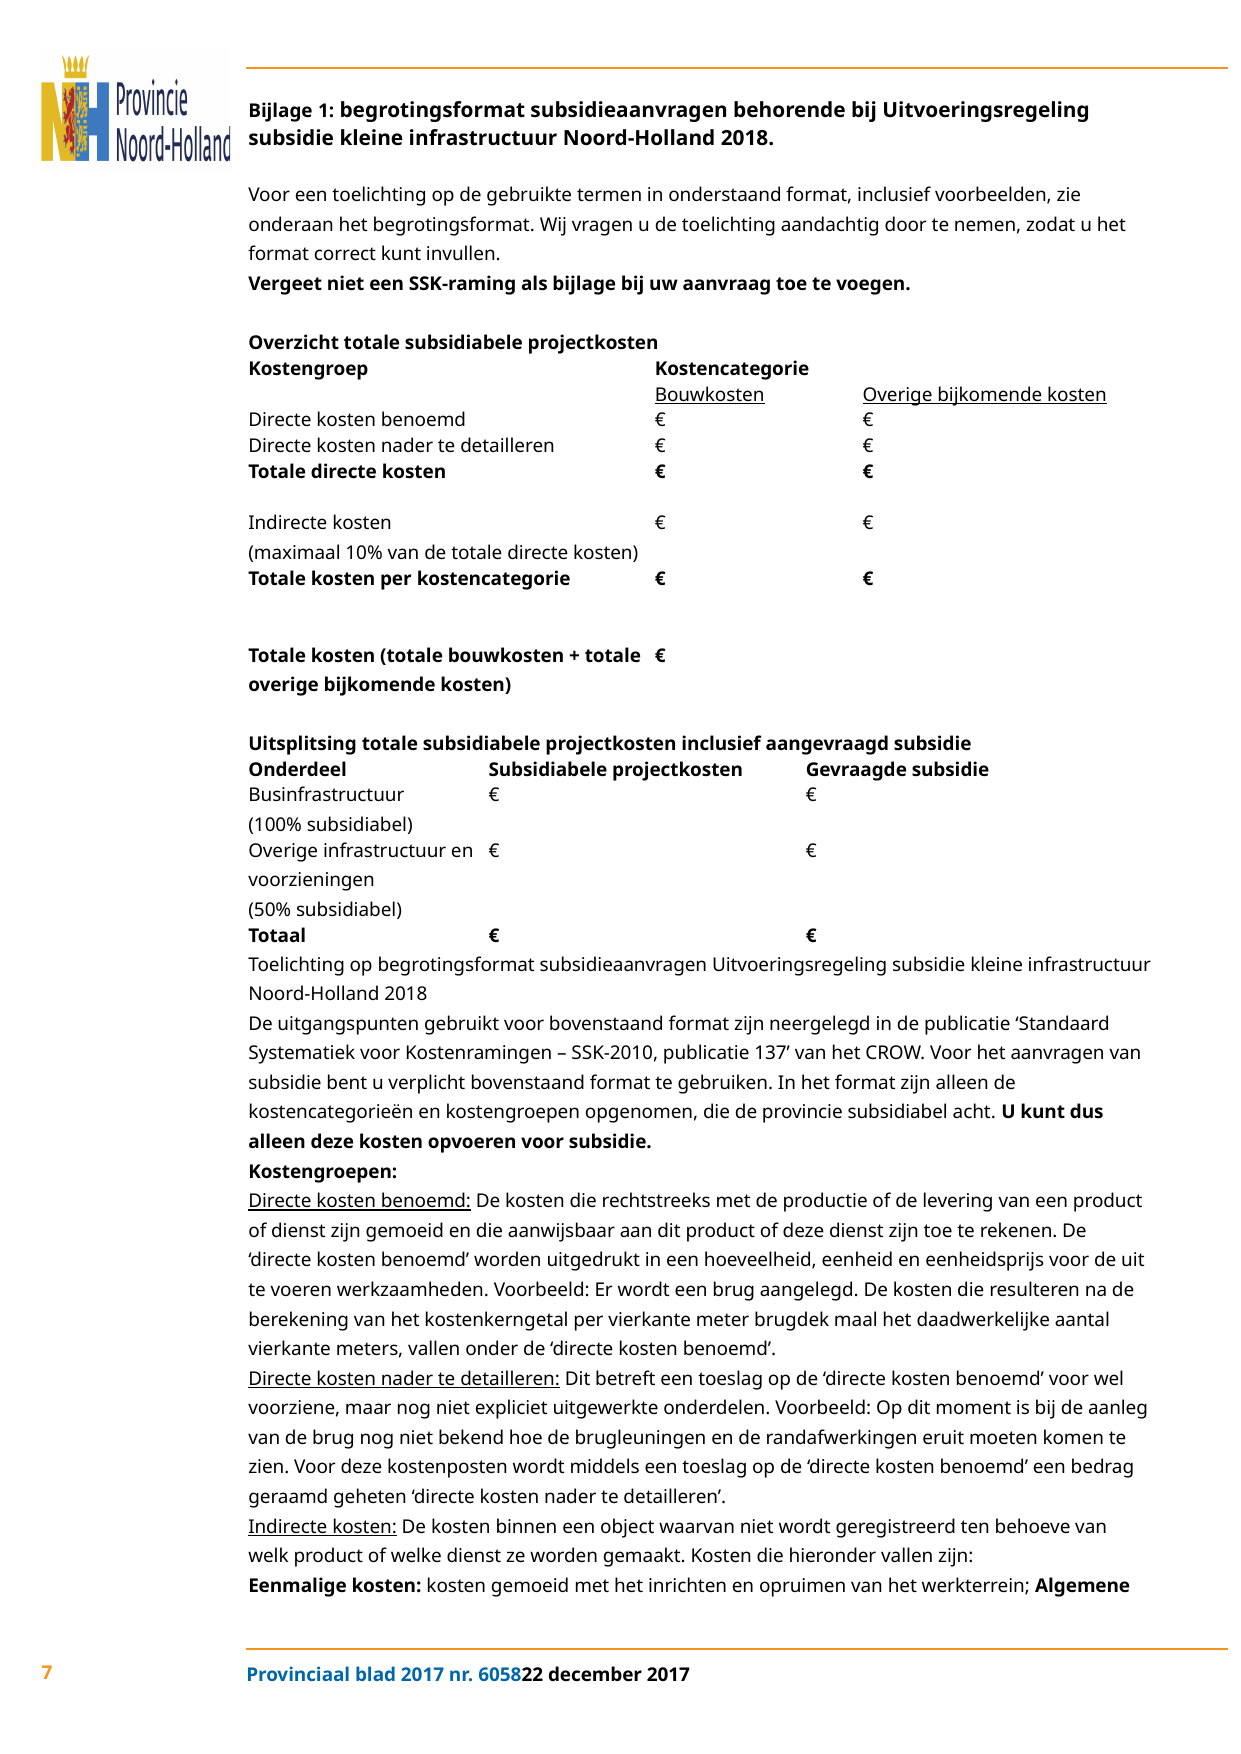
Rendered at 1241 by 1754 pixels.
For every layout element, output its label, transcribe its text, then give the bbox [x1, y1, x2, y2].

table_cell € [806, 922, 1152, 948]
text Indirecte kosten: De kosten binnen een object waarvan niet wordt geregistreerd ten behoeve van welk product of welke dienst ze worden gemaakt. Kosten die hieronder vallen zijn: [248, 1513, 1152, 1568]
table_cell € [655, 407, 862, 432]
table_cell € [806, 782, 1152, 837]
table_cell Overige bijkomende kosten [863, 381, 1152, 407]
table_cell Directe kosten nader te detailleren [248, 432, 654, 458]
table_cell € [863, 458, 1152, 484]
table_cell € [863, 565, 1152, 591]
table_cell Kostengroep [248, 355, 654, 381]
table_cell € [806, 837, 1152, 922]
table_cell [248, 591, 1152, 616]
table_cell € [655, 565, 862, 591]
table_cell € [863, 432, 1152, 458]
text Vergeet niet een SSK-raming als bijlage bij uw aanvraag toe te voegen. [248, 270, 1152, 296]
table_cell Overige infrastructuur en voorzieningen (50% subsidiabel) [248, 837, 488, 922]
table_cell € [863, 407, 1152, 432]
table_cell Totale kosten (totale bouwkosten + totale overige bijkomende kosten) [248, 642, 654, 697]
table_cell Kostencategorie [655, 355, 1152, 381]
table_cell Onderdeel [248, 756, 488, 782]
text Kostengroepen: [248, 1158, 1152, 1184]
text Eenmalige kosten: kosten gemoeid met het inrichten en opruimen van het werkterrein; Algemene [248, 1572, 1152, 1598]
table_cell € [655, 642, 1152, 697]
picture [41, 47, 231, 172]
table_cell [248, 616, 1152, 642]
table_cell Totaal [248, 922, 488, 948]
table_header Uitsplitsing totale subsidiabele projectkosten inclusief aangevraagd subsidie [248, 730, 1152, 756]
table_cell [248, 381, 654, 407]
table_cell Bouwkosten [655, 381, 862, 407]
text Directe kosten benoemd: De kosten die rechtstreeks met de productie of de levering van een product of dienst zijn gemoeid en die aanwijsbaar aan dit product of deze dienst zijn toe te rekenen. De ‘directe kosten benoemd’ worden uitgedrukt in een hoeveelheid, eenheid en eenheidsprijs voor de uit te voeren werkzaamheden. Voorbeeld: Er wordt een brug aangelegd. De kosten die resulteren na de berekening van het kostenkerngetal per vierkante meter brugdek maal het daadwerkelijke aantal vierkante meters, vallen onder de ‘directe kosten benoemd’. [248, 1187, 1152, 1361]
table_cell € [863, 510, 1152, 565]
table_cell [248, 484, 1152, 509]
table_cell € [488, 782, 806, 837]
table_cell € [488, 922, 806, 948]
table_cell Indirecte kosten (maximaal 10% van de totale directe kosten) [248, 510, 654, 565]
text Bijlage 1: begrotingsformat subsidieaanvragen behorende bij Uitvoeringsregeling subsidie kleine infrastructuur Noord-Holland 2018. [248, 95, 1152, 152]
table_cell Subsidiabele projectkosten [488, 756, 806, 782]
table_cell € [655, 510, 862, 565]
table_cell € [655, 458, 862, 484]
table_cell € [655, 432, 862, 458]
table_header Overzicht totale subsidiabele projectkosten [248, 329, 1152, 355]
table_cell Totale directe kosten [248, 458, 654, 484]
table_cell € [488, 837, 806, 922]
table_cell Businfrastructuur (100% subsidiabel) [248, 782, 488, 837]
table_cell Totale kosten per kostencategorie [248, 565, 654, 591]
text De uitgangspunten gebruikt voor bovenstaand format zijn neergelegd in de publicatie ‘Standaard Systematiek voor Kostenramingen – SSK-2010, publicatie 137’ van het CROW. Voor het aanvragen van subsidie bent u verplicht bovenstaand format te gebruiken. In het format zijn alleen de kostencategorieën en kostengroepen opgenomen, die de provincie subsidiabel acht. U kunt dus alleen deze kosten opvoeren voor subsidie. [248, 1010, 1152, 1154]
text Directe kosten nader te detailleren: Dit betreft een toeslag op de ‘directe kosten benoemd’ voor wel voorziene, maar nog niet expliciet uitgewerkte onderdelen. Voorbeeld: Op dit moment is bij de aanleg van de brug nog niet bekend hoe de brugleuningen en de randafwerkingen eruit moeten komen te zien. Voor deze kostenposten wordt middels een toeslag op de ‘directe kosten benoemd’ een bedrag geraamd geheten ‘directe kosten nader te detailleren’. [248, 1365, 1152, 1509]
table_cell Gevraagde subsidie [806, 756, 1152, 782]
text Voor een toelichting op de gebruikte termen in onderstaand format, inclusief voorbeelden, zie onderaan het begrotingsformat. Wij vragen u de toelichting aandachtig door te nemen, zodat u het format correct kunt invullen. [248, 181, 1152, 266]
text Toelichting op begrotingsformat subsidieaanvragen Uitvoeringsregeling subsidie kleine infrastructuur Noord-Holland 2018 [248, 951, 1152, 1006]
table_cell Directe kosten benoemd [248, 407, 654, 432]
